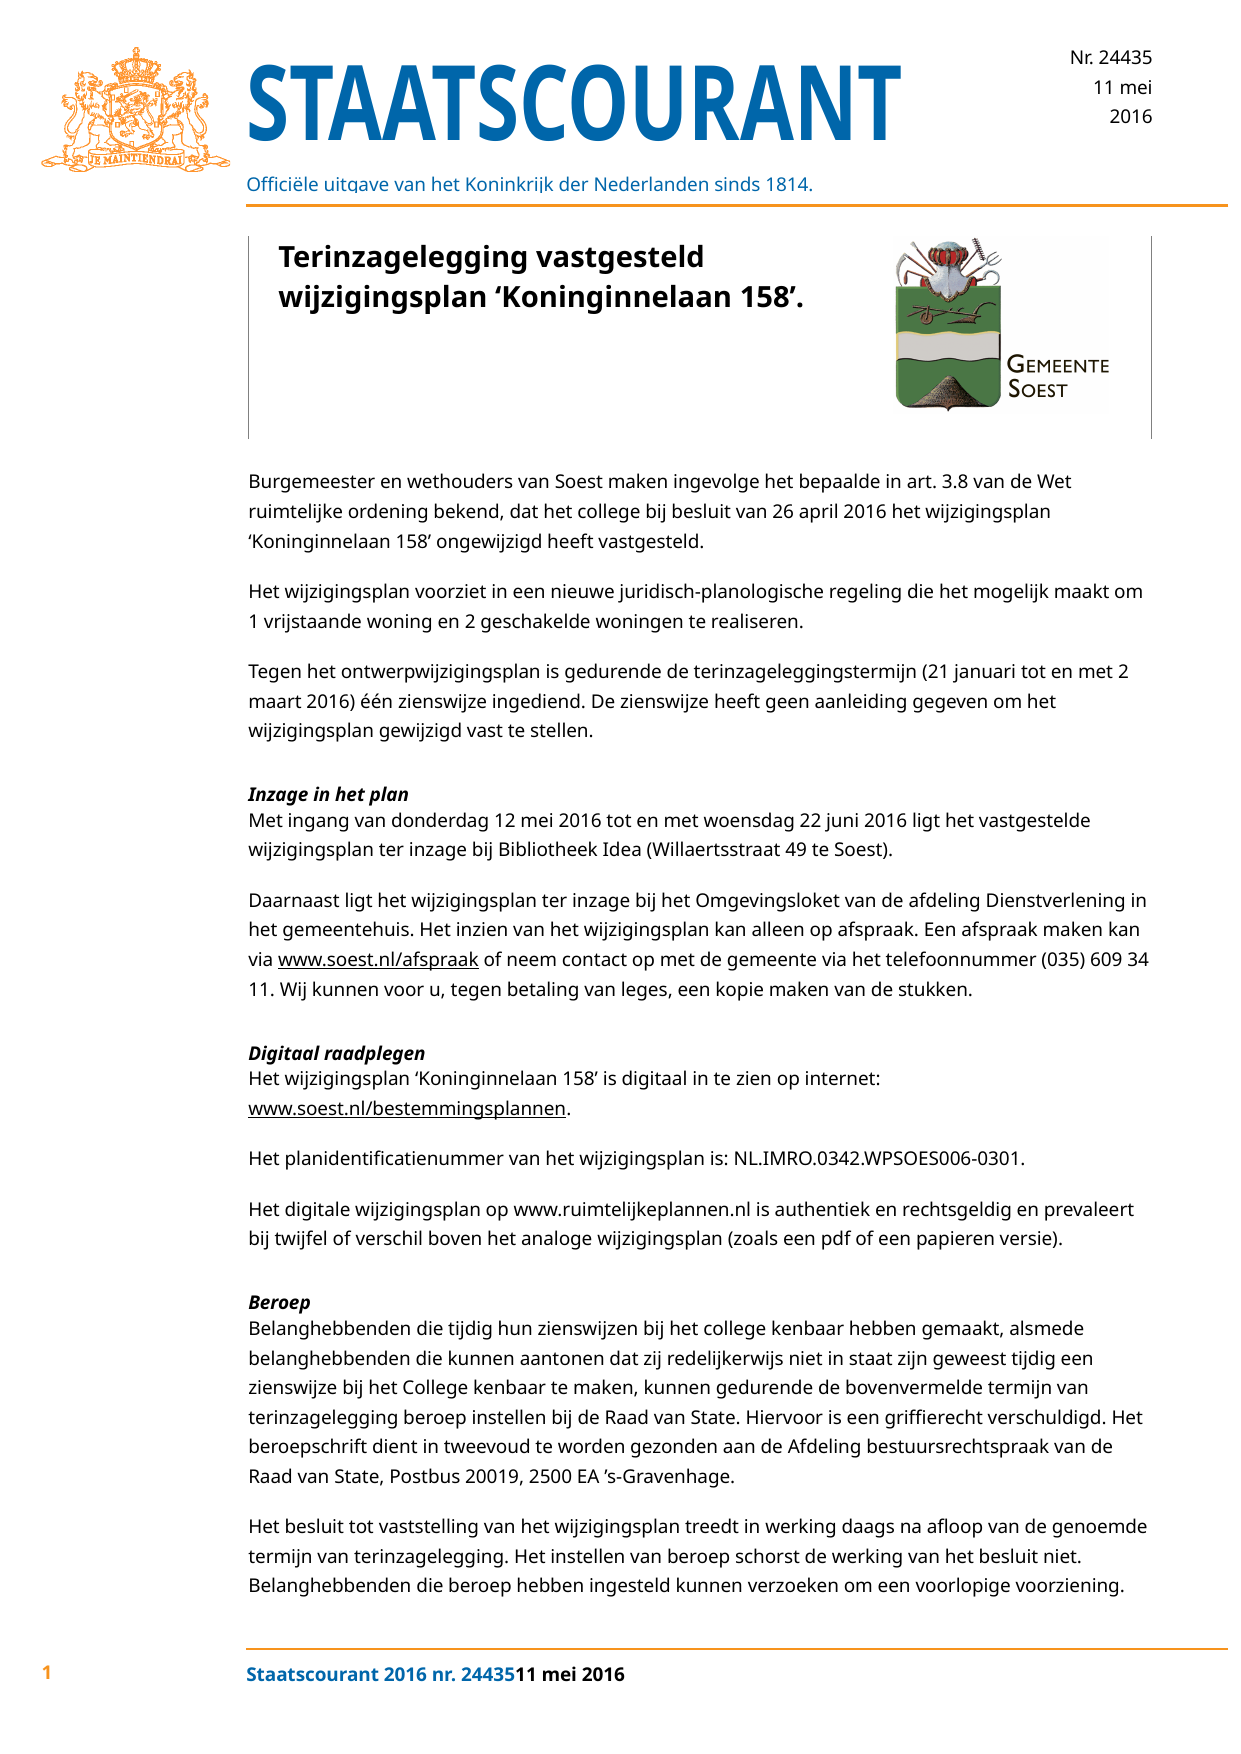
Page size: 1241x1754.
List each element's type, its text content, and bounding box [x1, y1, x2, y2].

text Beroep [248, 1289, 1152, 1315]
text Het besluit tot vaststelling van het wijzigingsplan treedt in werking daags na afloop van de genoemde termijn van terinzagelegging. Het instellen van beroep schorst de werking van het besluit niet. Belanghebbenden die beroep hebben ingesteld kunnen verzoeken om een voorlopige voorziening. [248, 1513, 1152, 1598]
text Belanghebbenden die tijdig hun zienswijzen bij het college kenbaar hebben gemaakt, alsmede belanghebbenden die kunnen aantonen dat zij redelijkerwijs niet in staat zijn geweest tijdig een zienswijze bij het College kenbaar te maken, kunnen gedurende de bovenvermelde termijn van terinzagelegging beroep instellen bij de Raad van State. Hiervoor is een griffierecht verschuldigd. Het beroepschrift dient in tweevoud te worden gezonden aan de Afdeling bestuursrechtspraak van de Raad van State, Postbus 20019, 2500 EA ’s-Gravenhage. [248, 1315, 1152, 1489]
text Burgemeester en wethouders van Soest maken ingevolge het bepaalde in art. 3.8 van de Wet ruimtelijke ordening bekend, dat het college bij besluit van 26 april 2016 het wijzigingsplan ‘Koninginnelaan 158’ ongewijzigd heeft vastgesteld. [248, 469, 1152, 553]
text Het wijzigingsplan ‘Koninginnelaan 158’ is digitaal in te zien op internet: www.soest.nl/bestemmingsplannen. [248, 1066, 1152, 1121]
text Met ingang van donderdag 12 mei 2016 tot en met woensdag 22 juni 2016 ligt het vastgestelde wijzigingsplan ter inzage bij Bibliotheek Idea (Willaertsstraat 49 te Soest). [248, 807, 1152, 862]
table_header [850, 236, 892, 413]
text Inzage in het plan [248, 781, 1152, 807]
picture [892, 236, 1109, 414]
text Digitaal raadplegen [248, 1040, 1152, 1066]
text Het planidentificatienummer van het wijzigingsplan is: NL.IMRO.0342.WPSOES006-0301. [248, 1146, 1152, 1171]
text Het wijzigingsplan voorziet in een nieuwe juridisch-planologische regeling die het mogelijk maakt om 1 vrijstaande woning en 2 geschakelde woningen te realiseren. [248, 578, 1152, 633]
table_header [850, 414, 1151, 439]
table_header Terinzagelegging vastgesteld wijzigingsplan ‘Koninginnelaan 158’. [249, 236, 850, 439]
text Tegen het ontwerpwijzigingsplan is gedurende de terinzageleggingstermijn (21 januari tot en met 2 maart 2016) één zienswijze ingediend. De zienswijze heeft geen aanleiding gegeven om het wijzigingsplan gewijzigd vast te stellen. [248, 658, 1152, 743]
table_header [1109, 236, 1151, 413]
text Het digitale wijzigingsplan op www.ruimtelijkeplannen.nl is authentiek en rechtsgeldig en prevaleert bij twijfel of verschil boven het analoge wijzigingsplan (zoals een pdf of een papieren versie). [248, 1196, 1152, 1251]
picture [41, 47, 231, 172]
text Daarnaast ligt het wijzigingsplan ter inzage bij het Omgevingsloket van de afdeling Dienstverlening in het gemeentehuis. Het inzien van het wijzigingsplan kan alleen op afspraak. Een afspraak maken kan via www.soest.nl/afspraak of neem contact op met de gemeente via het telefoonnummer (035) 609 34 11. Wij kunnen voor u, tegen betaling van leges, een kopie maken van de stukken. [248, 887, 1152, 1002]
